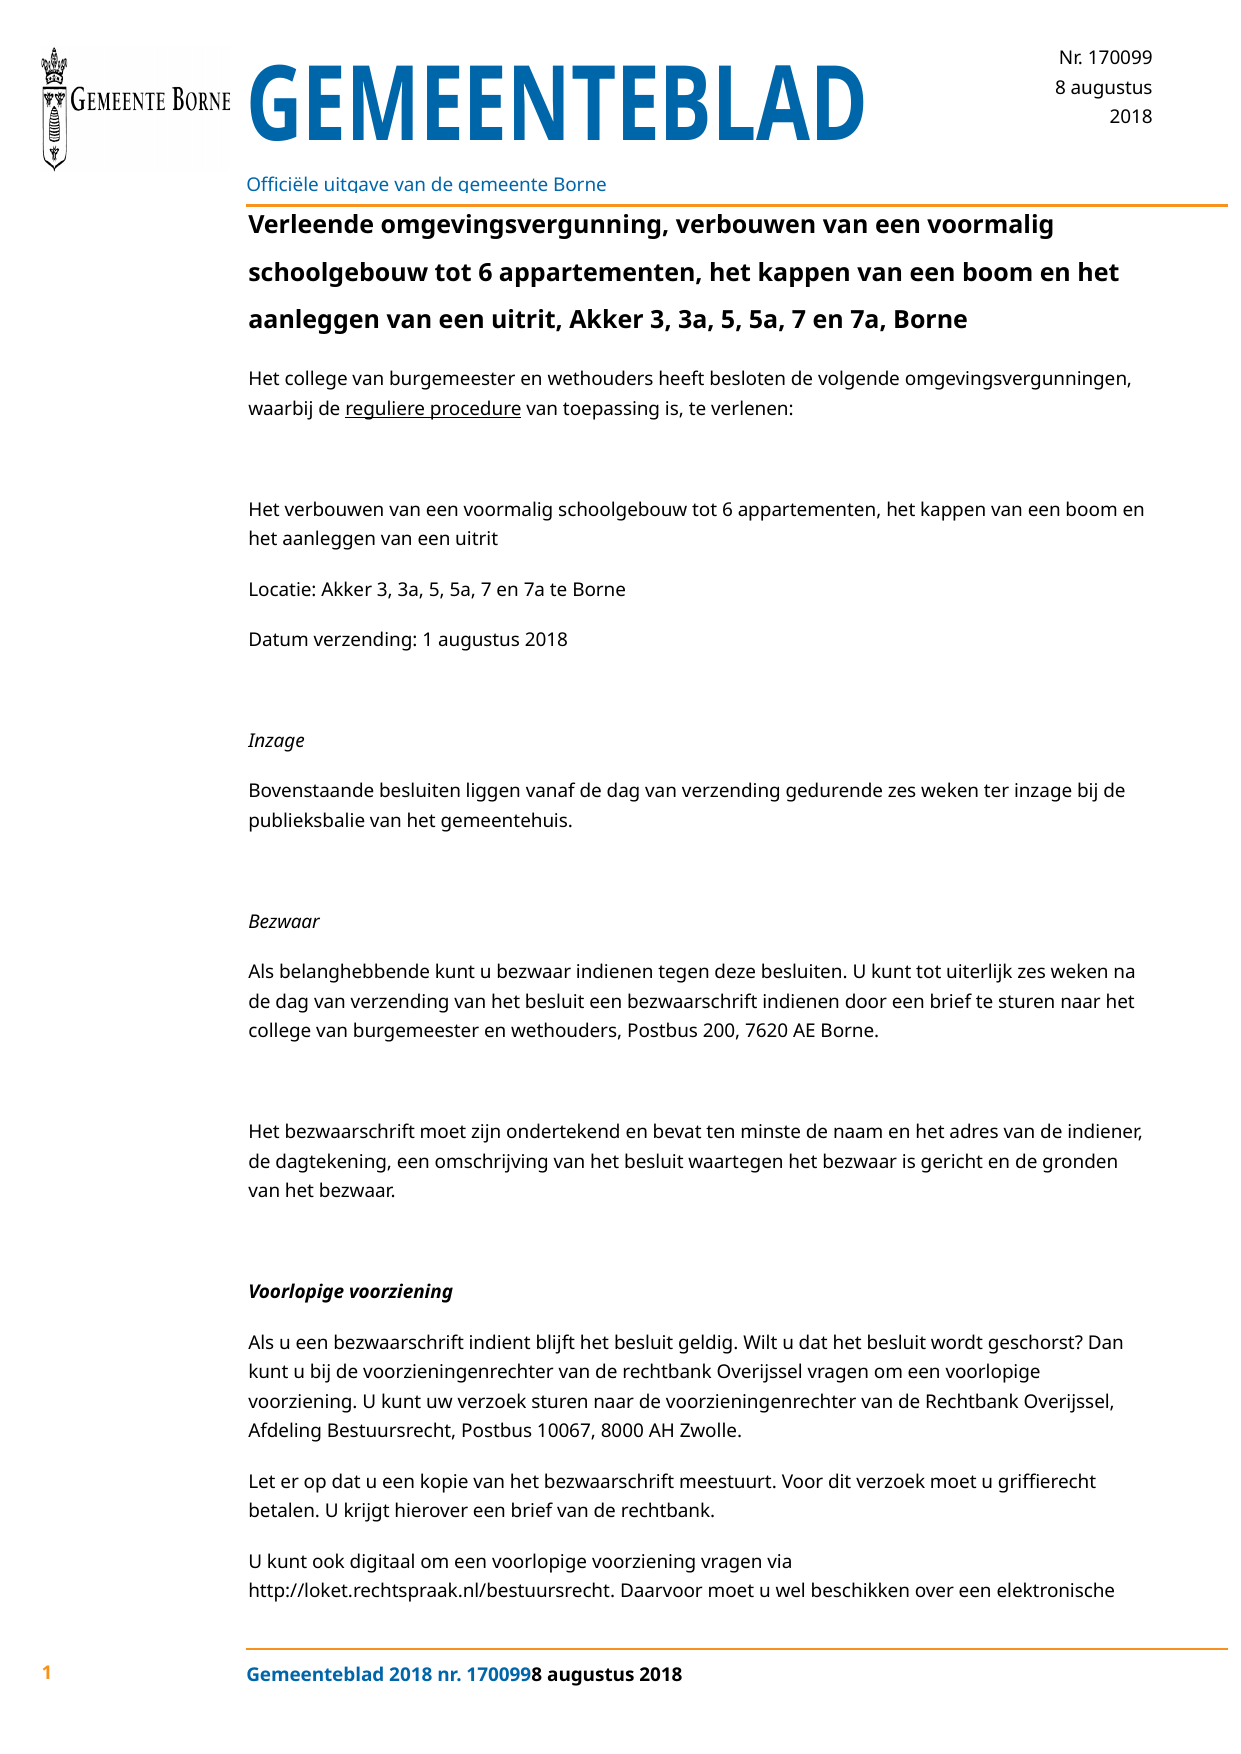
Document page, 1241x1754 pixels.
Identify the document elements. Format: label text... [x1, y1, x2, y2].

text Bezwaar [248, 908, 1152, 934]
text Het college van burgemeester en wethouders heeft besloten de volgende omgevingsvergunningen, waarbij de reguliere procedure van toepassing is, te verlenen: [248, 366, 1152, 421]
text Inzage [248, 727, 1152, 753]
text U kunt ook digitaal om een voorlopige voorziening vragen via http://loket.rechtspraak.nl/bestuursrecht. Daarvoor moet u wel beschikken over een elektronische [248, 1548, 1152, 1603]
text Als u een bezwaarschrift indient blijft het besluit geldig. Wilt u dat het besluit wordt geschorst? Dan kunt u bij de voorzieningenrechter van de rechtbank Overijssel vragen om een voorlopige voorziening. U kunt uw verzoek sturen naar de voorzieningenrechter van de Rechtbank Overijssel, Afdeling Bestuursrecht, Postbus 10067, 8000 AH Zwolle. [248, 1329, 1152, 1443]
text Datum verzending: 1 augustus 2018 [248, 626, 1152, 652]
text Als belanghebbende kunt u bezwaar indienen tegen deze besluiten. U kunt tot uiterlijk zes weken na de dag van verzending van het besluit een bezwaarschrift indienen door een brief te sturen naar het college van burgemeester en wethouders, Postbus 200, 7620 AE Borne. [248, 958, 1152, 1043]
text Bovenstaande besluiten liggen vanaf de dag van verzending gedurende zes weken ter inzage bij de publieksbalie van het gemeentehuis. [248, 778, 1152, 833]
text Het verbouwen van een voormalig schoolgebouw tot 6 appartementen, het kappen van een boom en het aanleggen van een uitrit [248, 496, 1152, 551]
text Let er op dat u een kopie van het bezwaarschrift meestuurt. Voor dit verzoek moet u griffierecht betalen. U krijgt hierover een brief van de rechtbank. [248, 1468, 1152, 1523]
text Voorlopige voorziening [248, 1278, 1152, 1304]
picture [41, 47, 231, 172]
text Het bezwaarschrift moet zijn ondertekend en bevat ten minste de naam en het adres van de indiener, de dagtekening, een omschrijving van het besluit waartegen het bezwaar is gericht en de gronden van het bezwaar. [248, 1118, 1152, 1203]
text Verleende omgevingsvergunning, verbouwen van een voormalig schoolgebouw tot 6 appartementen, het kappen van een boom en het aanleggen van een uitrit, Akker 3, 3a, 5, 5a, 7 en 7a, Borne [248, 207, 1152, 336]
text Locatie: Akker 3, 3a, 5, 5a, 7 en 7a te Borne [248, 576, 1152, 602]
